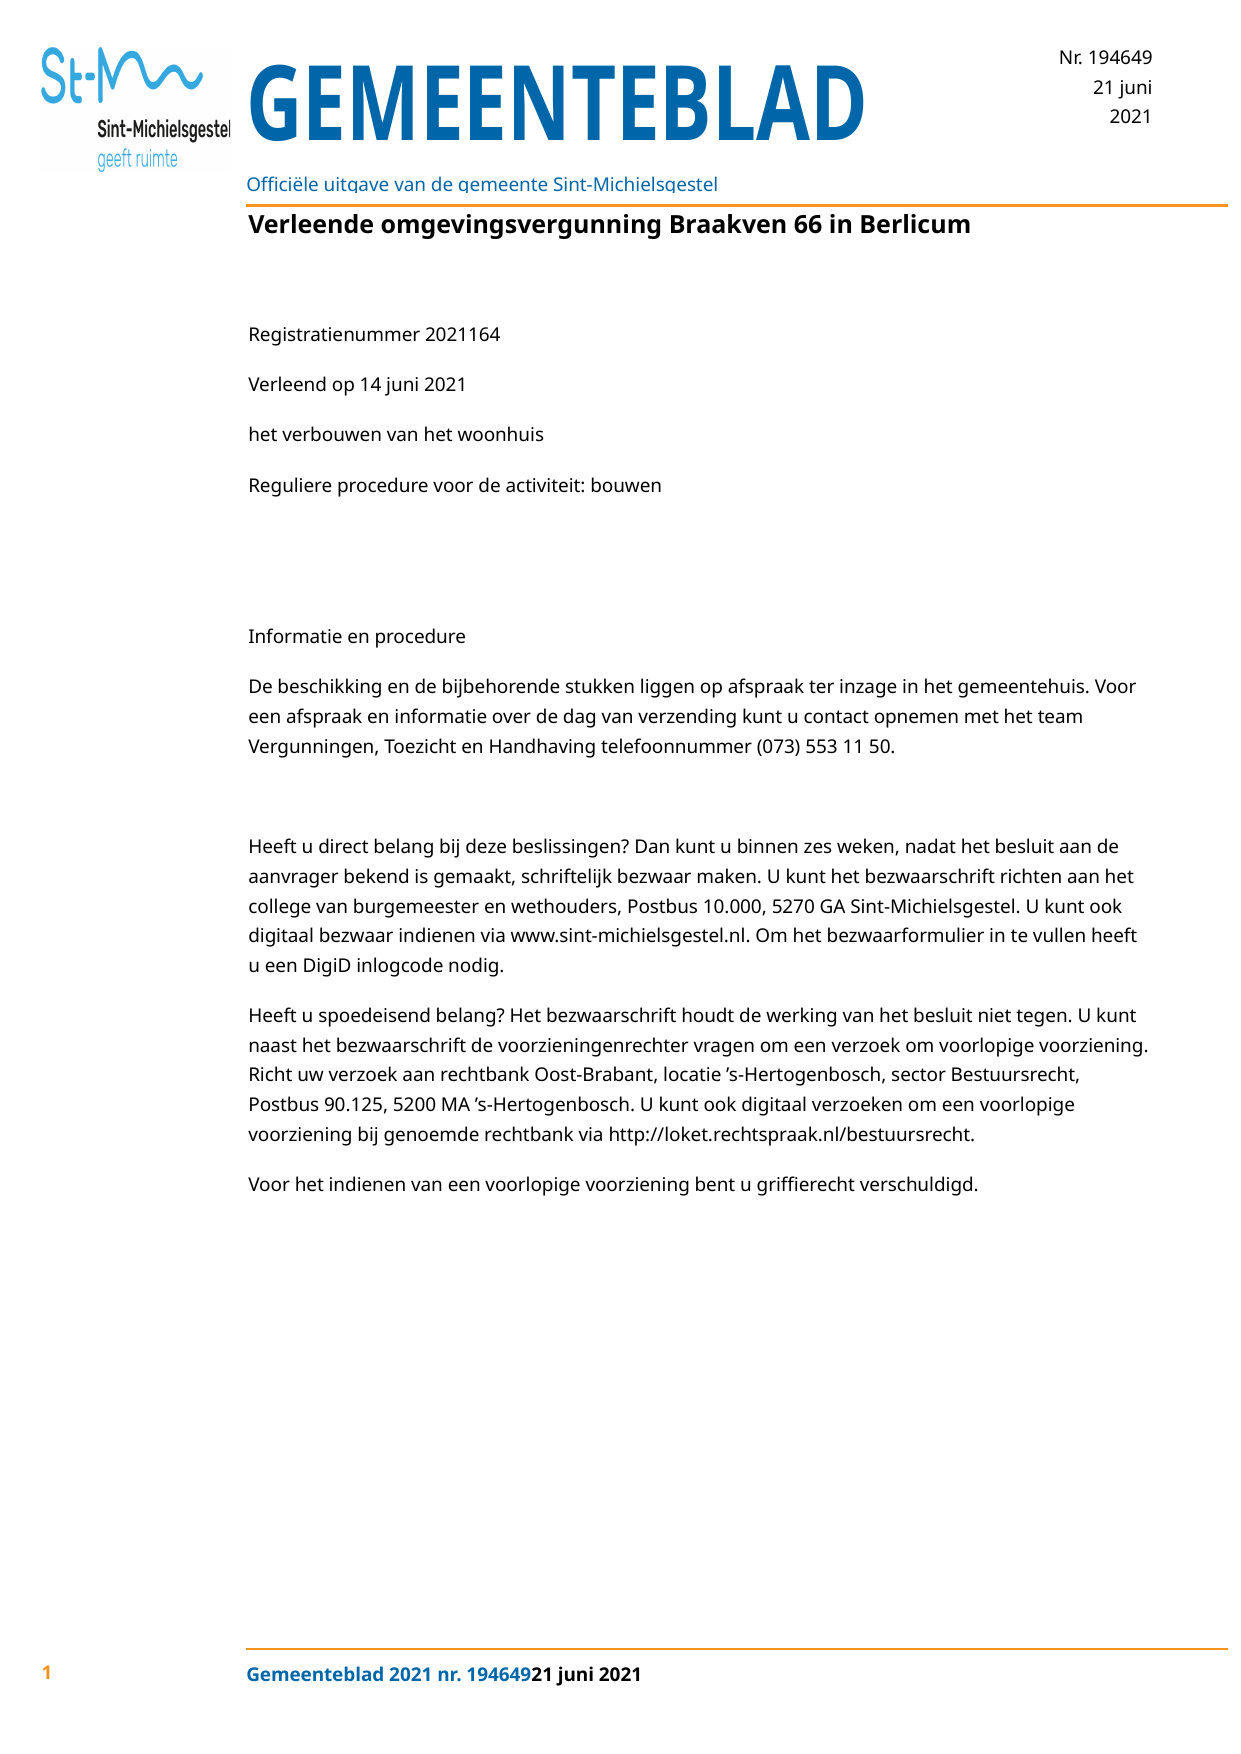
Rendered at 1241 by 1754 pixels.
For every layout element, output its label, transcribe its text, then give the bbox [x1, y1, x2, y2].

text Informatie en procedure [248, 623, 1152, 649]
text Reguliere procedure voor de activiteit: bouwen [248, 472, 1152, 498]
text Heeft u direct belang bij deze beslissingen? Dan kunt u binnen zes weken, nadat het besluit aan de aanvrager bekend is gemaakt, schriftelijk bezwaar maken. U kunt het bezwaarschrift richten aan het college van burgemeester en wethouders, Postbus 10.000, 5270 GA Sint-Michielsgestel. U kunt ook digitaal bezwaar indienen via www.sint-michielsgestel.nl. Om het bezwaarformulier in te vullen heeft u een DigiD inlogcode nodig. [248, 834, 1152, 978]
picture [41, 47, 231, 172]
text Registratienummer 2021164 [248, 321, 1152, 346]
text De beschikking en de bijbehorende stukken liggen op afspraak ter inzage in het gemeentehuis. Voor een afspraak en informatie over de dag van verzending kunt u contact opnemen met het team Vergunningen, Toezicht en Handhaving telefoonnummer (073) 553 11 50. [248, 674, 1152, 758]
text Verleend op 14 juni 2021 [248, 371, 1152, 397]
text Verleende omgevingsvergunning Braakven 66 in Berlicum [248, 207, 1152, 241]
text het verbouwen van het woonhuis [248, 422, 1152, 447]
text Heeft u spoedeisend belang? Het bezwaarschrift houdt de werking van het besluit niet tegen. U kunt naast het bezwaarschrift de voorzieningenrechter vragen om een verzoek om voorlopige voorziening. Richt uw verzoek aan rechtbank Oost-Brabant, locatie ’s-Hertogenbosch, sector Bestuursrecht, Postbus 90.125, 5200 MA ’s-Hertogenbosch. U kunt ook digitaal verzoeken om een voorlopige voorziening bij genoemde rechtbank via http://loket.rechtspraak.nl/bestuursrecht. [248, 1002, 1152, 1146]
text Voor het indienen van een voorlopige voorziening bent u griffierecht verschuldigd. [248, 1171, 1152, 1197]
